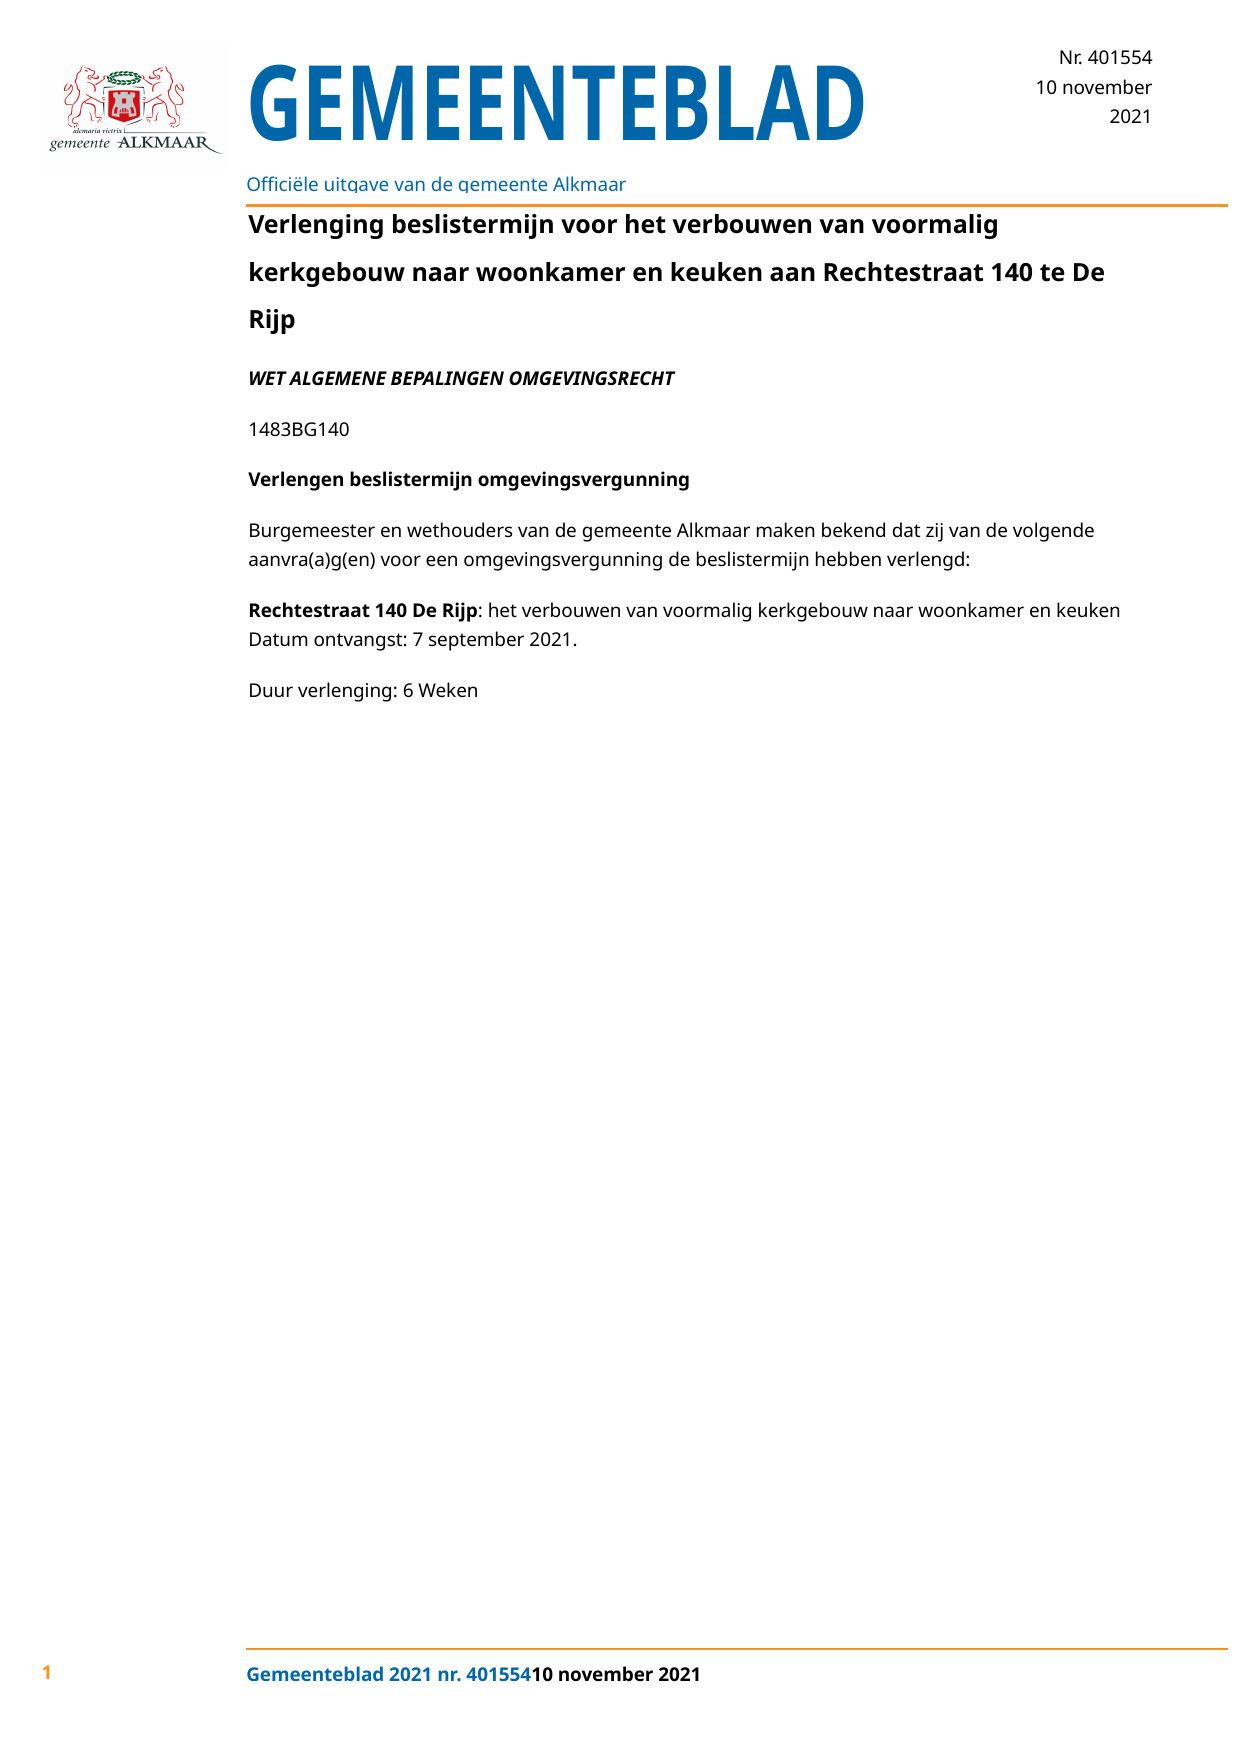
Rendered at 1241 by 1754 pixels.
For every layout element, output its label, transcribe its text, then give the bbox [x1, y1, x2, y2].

text Duur verlenging: 6 Weken [248, 677, 1152, 702]
picture [41, 47, 231, 172]
text Burgemeester en wethouders van de gemeente Alkmaar maken bekend dat zij van de volgende aanvra(a)g(en) voor een omgevingsvergunning de beslistermijn hebben verlengd: [248, 517, 1152, 572]
text Verlenging beslistermijn voor het verbouwen van voormalig kerkgebouw naar woonkamer en keuken aan Rechtestraat 140 te De Rijp [248, 207, 1152, 336]
text WET ALGEMENE BEPALINGEN OMGEVINGSRECHT [248, 366, 1152, 391]
text Verlengen beslistermijn omgevingsvergunning [248, 466, 1152, 492]
text Rechtestraat 140 De Rijp: het verbouwen van voormalig kerkgebouw naar woonkamer en keuken Datum ontvangst: 7 september 2021. [248, 597, 1152, 652]
text 1483BG140 [248, 416, 1152, 442]
